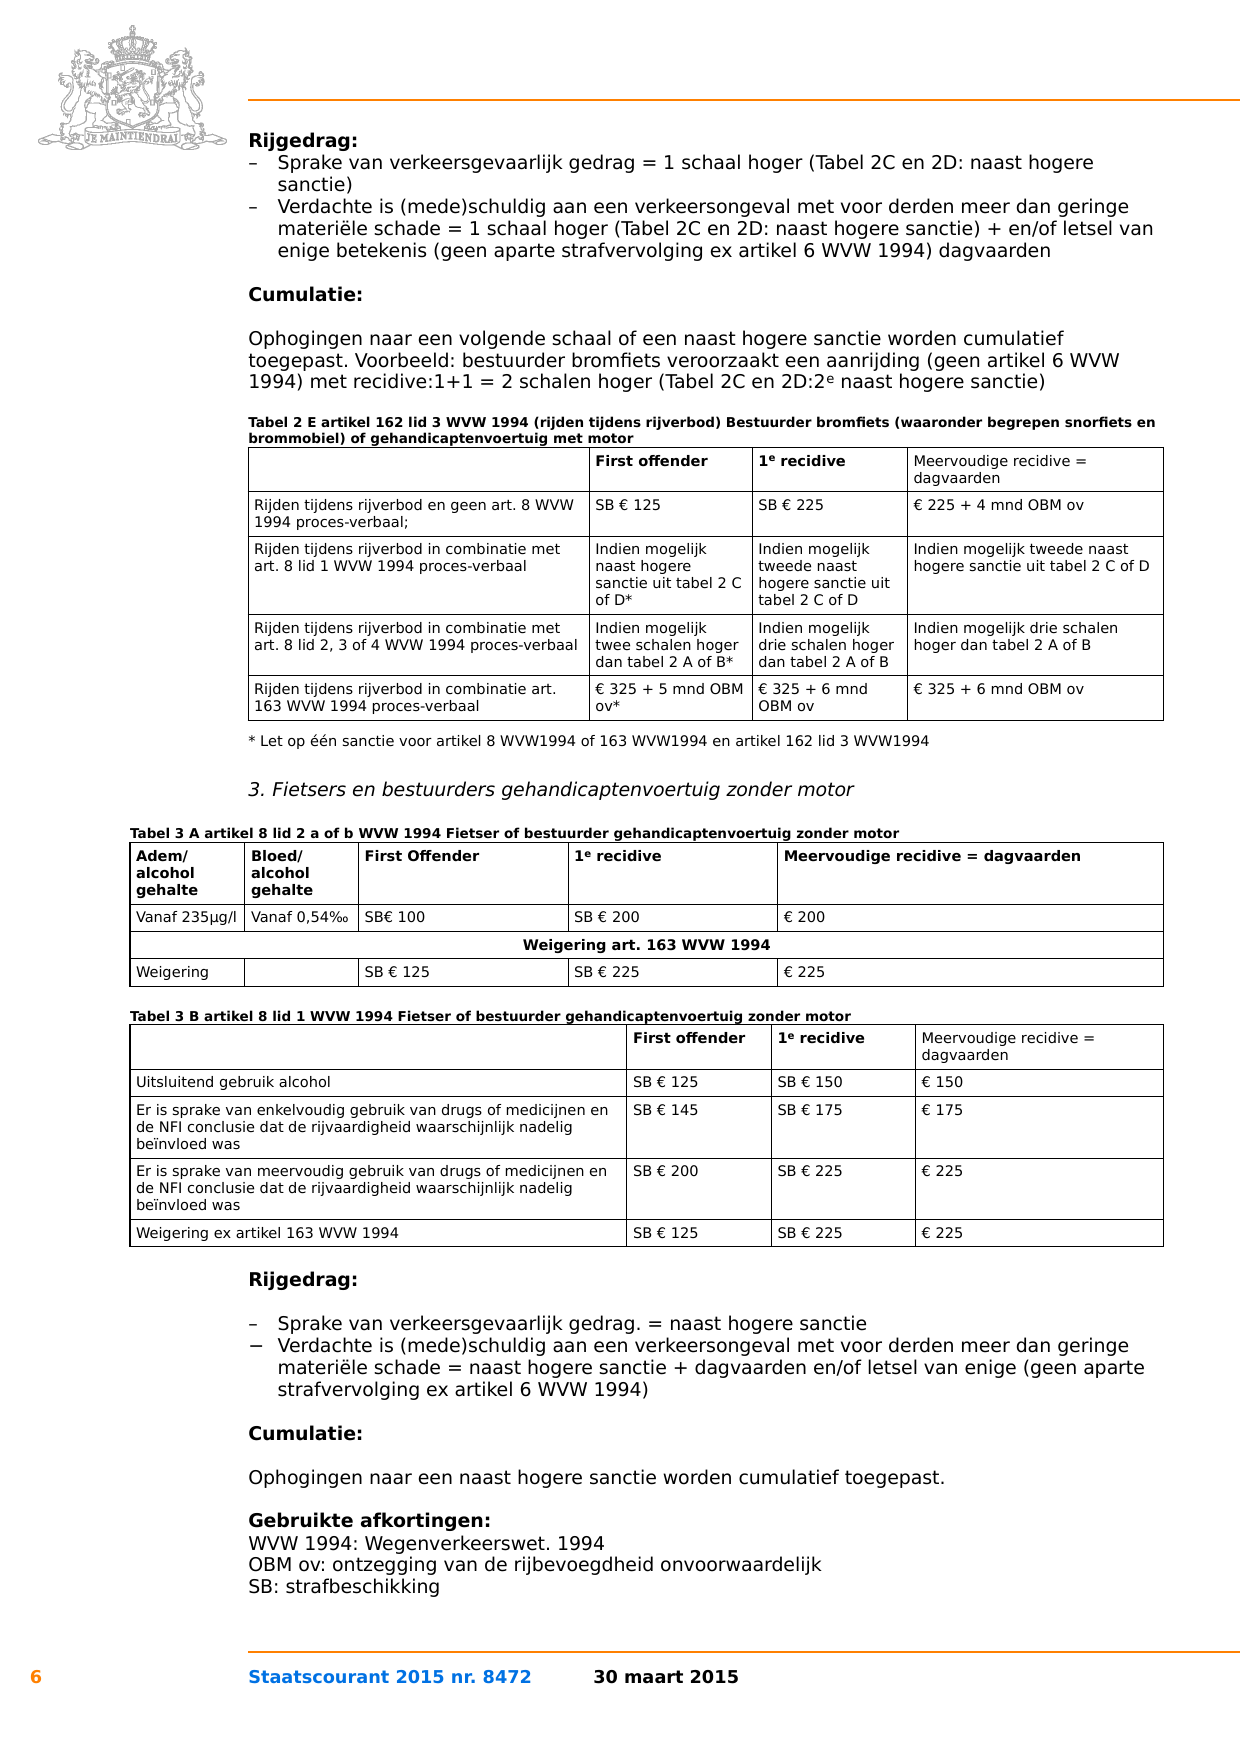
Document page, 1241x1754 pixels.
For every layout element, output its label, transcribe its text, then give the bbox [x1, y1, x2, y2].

table_cell Er is sprake van enkelvoudig gebruik van drugs of medicijnen en de NFI conclusie dat de rijvaardigheid waarschijnlijk nadelig beïnvloed was [131, 1097, 626, 1157]
table_cell SB € 225 [772, 1159, 915, 1219]
table_cell Indien mogelijk tweede naast hogere sanctie uit tabel 2 C of D [908, 537, 1163, 614]
table_cell [131, 1025, 626, 1069]
table_cell First offender [590, 448, 752, 491]
table_cell € 325 + 6 mnd OBM ov [908, 676, 1163, 719]
table_cell Indien mogelijk tweede naast hogere sanctie uit tabel 2 C of D [753, 537, 907, 614]
table_cell * Let op één sanctie voor artikel 8 WVW1994 of 163 WVW1994 en artikel 162 lid 3 WVW1994 [248, 721, 1163, 749]
table_cell Rijden tijdens rijverbod in combinatie art. 163 WVW 1994 proces-verbaal [249, 676, 589, 719]
table_cell [249, 448, 589, 491]
table_cell € 225 + 4 mnd OBM ov [908, 492, 1163, 536]
table_cell 1e recidive [772, 1025, 915, 1069]
table_header Tabel 3 B artikel 8 lid 1 WVW 1994 Fietser of bestuurder gehandicaptenvoertuig zonder motor [130, 1009, 1163, 1024]
table_cell SB € 125 [627, 1220, 771, 1246]
table_cell First Offender [359, 843, 568, 903]
table_cell Meervoudige recidive = dagvaarden [908, 448, 1163, 491]
text – Sprake van verkeersgevaarlijk gedrag. = naast hogere sanctie [248, 1313, 1163, 1335]
table_cell Indien mogelijk naast hogere sanctie uit tabel 2 C of D* [590, 537, 752, 614]
table_cell Rijden tijdens rijverbod en geen art. 8 WVW 1994 proces-verbaal; [249, 492, 589, 536]
text Ophogingen naar een naast hogere sanctie worden cumulatief toegepast. [248, 1467, 1163, 1488]
table_cell Vanaf 235µg/l [131, 905, 244, 931]
table_cell Er is sprake van meervoudig gebruik van drugs of medicijnen en de NFI conclusie dat de rijvaardigheid waarschijnlijk nadelig beïnvloed was [131, 1159, 626, 1219]
text Rijgedrag: [248, 1269, 1163, 1291]
text Rijgedrag: [248, 130, 1163, 152]
table_cell Indien mogelijk twee schalen hoger dan tabel 2 A of B* [590, 615, 752, 675]
table_cell SB € 150 [772, 1070, 915, 1096]
table_cell Weigering ex artikel 163 WVW 1994 [131, 1220, 626, 1246]
table_cell SB € 125 [627, 1070, 771, 1096]
table_cell SB € 125 [359, 959, 568, 986]
table_cell SB € 175 [772, 1097, 915, 1157]
table_cell € 200 [778, 905, 1163, 931]
table_cell SB € 200 [627, 1159, 771, 1219]
table_cell Indien mogelijk drie schalen hoger dan tabel 2 A of B [753, 615, 907, 675]
text OBM ov: ontzegging van de rijbevoegdheid onvoorwaardelijk [248, 1554, 1163, 1576]
table_cell 1e recidive [569, 843, 777, 903]
text Cumulatie: [248, 284, 1163, 306]
table_cell € 150 [916, 1070, 1163, 1096]
table_cell SB € 145 [627, 1097, 771, 1157]
table_cell SB € 225 [753, 492, 907, 536]
table_header Tabel 2 E artikel 162 lid 3 WVW 1994 (rijden tijdens rijverbod) Bestuurder bromfiets (waaronder begrepen snorfiets en brommobiel) of gehandicaptenvoertuig met motor [248, 415, 1163, 447]
table_cell Meervoudige recidive = dagvaarden [778, 843, 1163, 903]
text Gebruikte afkortingen: [248, 1510, 1163, 1532]
table_cell First offender [627, 1025, 771, 1069]
table_cell Indien mogelijk drie schalen hoger dan tabel 2 A of B [908, 615, 1163, 675]
table_cell Rijden tijdens rijverbod in combinatie met art. 8 lid 2, 3 of 4 WVW 1994 proces-verbaal [249, 615, 589, 675]
table_cell € 225 [916, 1159, 1163, 1219]
table_cell € 325 + 5 mnd OBM ov* [590, 676, 752, 719]
subtitle 3. Fietsers en bestuurders gehandicaptenvoertuig zonder motor [248, 779, 1163, 801]
table_cell Meervoudige recidive = dagvaarden [916, 1025, 1163, 1069]
table_cell SB€ 100 [359, 905, 568, 931]
table_cell SB € 125 [590, 492, 752, 536]
table_cell SB € 225 [569, 959, 777, 986]
table_cell € 325 + 6 mnd OBM ov [753, 676, 907, 719]
table_cell € 225 [916, 1220, 1163, 1246]
text WVW 1994: Wegenverkeerswet. 1994 [248, 1532, 1163, 1554]
text SB: strafbeschikking [248, 1576, 1163, 1598]
table_cell Bloed/alcohol gehalte [245, 843, 358, 903]
table_cell Vanaf 0,54‰ [245, 905, 358, 931]
table_cell Weigering [131, 959, 244, 986]
table_cell SB € 200 [569, 905, 777, 931]
table_cell [245, 959, 358, 986]
table_cell 1e recidive [753, 448, 907, 491]
text – Verdachte is (mede)schuldig aan een verkeersongeval met voor derden meer dan geringe materiële schade = 1 schaal hoger (Tabel 2C en 2D: naast hogere sanctie) + en/of letsel van enige betekenis (geen aparte strafvervolging ex artikel 6 WVW 1994) dagvaarden [248, 196, 1163, 262]
picture [38, 25, 227, 150]
table_cell € 175 [916, 1097, 1163, 1157]
text – Sprake van verkeersgevaarlijk gedrag = 1 schaal hoger (Tabel 2C en 2D: naast hogere sanctie) [248, 152, 1163, 196]
table_cell Adem/alcohol gehalte [131, 843, 244, 903]
table_cell Weigering art. 163 WVW 1994 [131, 932, 1163, 958]
text − Verdachte is (mede)schuldig aan een verkeersongeval met voor derden meer dan geringe materiële schade = naast hogere sanctie + dagvaarden en/of letsel van enige (geen aparte strafvervolging ex artikel 6 WVW 1994) [248, 1335, 1163, 1401]
text Cumulatie: [248, 1423, 1163, 1445]
table_header Tabel 3 A artikel 8 lid 2 a of b WVW 1994 Fietser of bestuurder gehandicaptenvoertuig zonder motor [130, 826, 1163, 842]
table_cell SB € 225 [772, 1220, 915, 1246]
table_cell Uitsluitend gebruik alcohol [131, 1070, 626, 1096]
text Ophogingen naar een volgende schaal of een naast hogere sanctie worden cumulatief toegepast. Voorbeeld: bestuurder bromfiets veroorzaakt een aanrijding (geen artikel 6 WVW 1994) met recidive:1+1 = 2 schalen hoger (Tabel 2C en 2D:2e naast hogere sanctie) [248, 327, 1163, 393]
table_cell € 225 [778, 959, 1163, 986]
table_cell Rijden tijdens rijverbod in combinatie met art. 8 lid 1 WVW 1994 proces-verbaal [249, 537, 589, 614]
